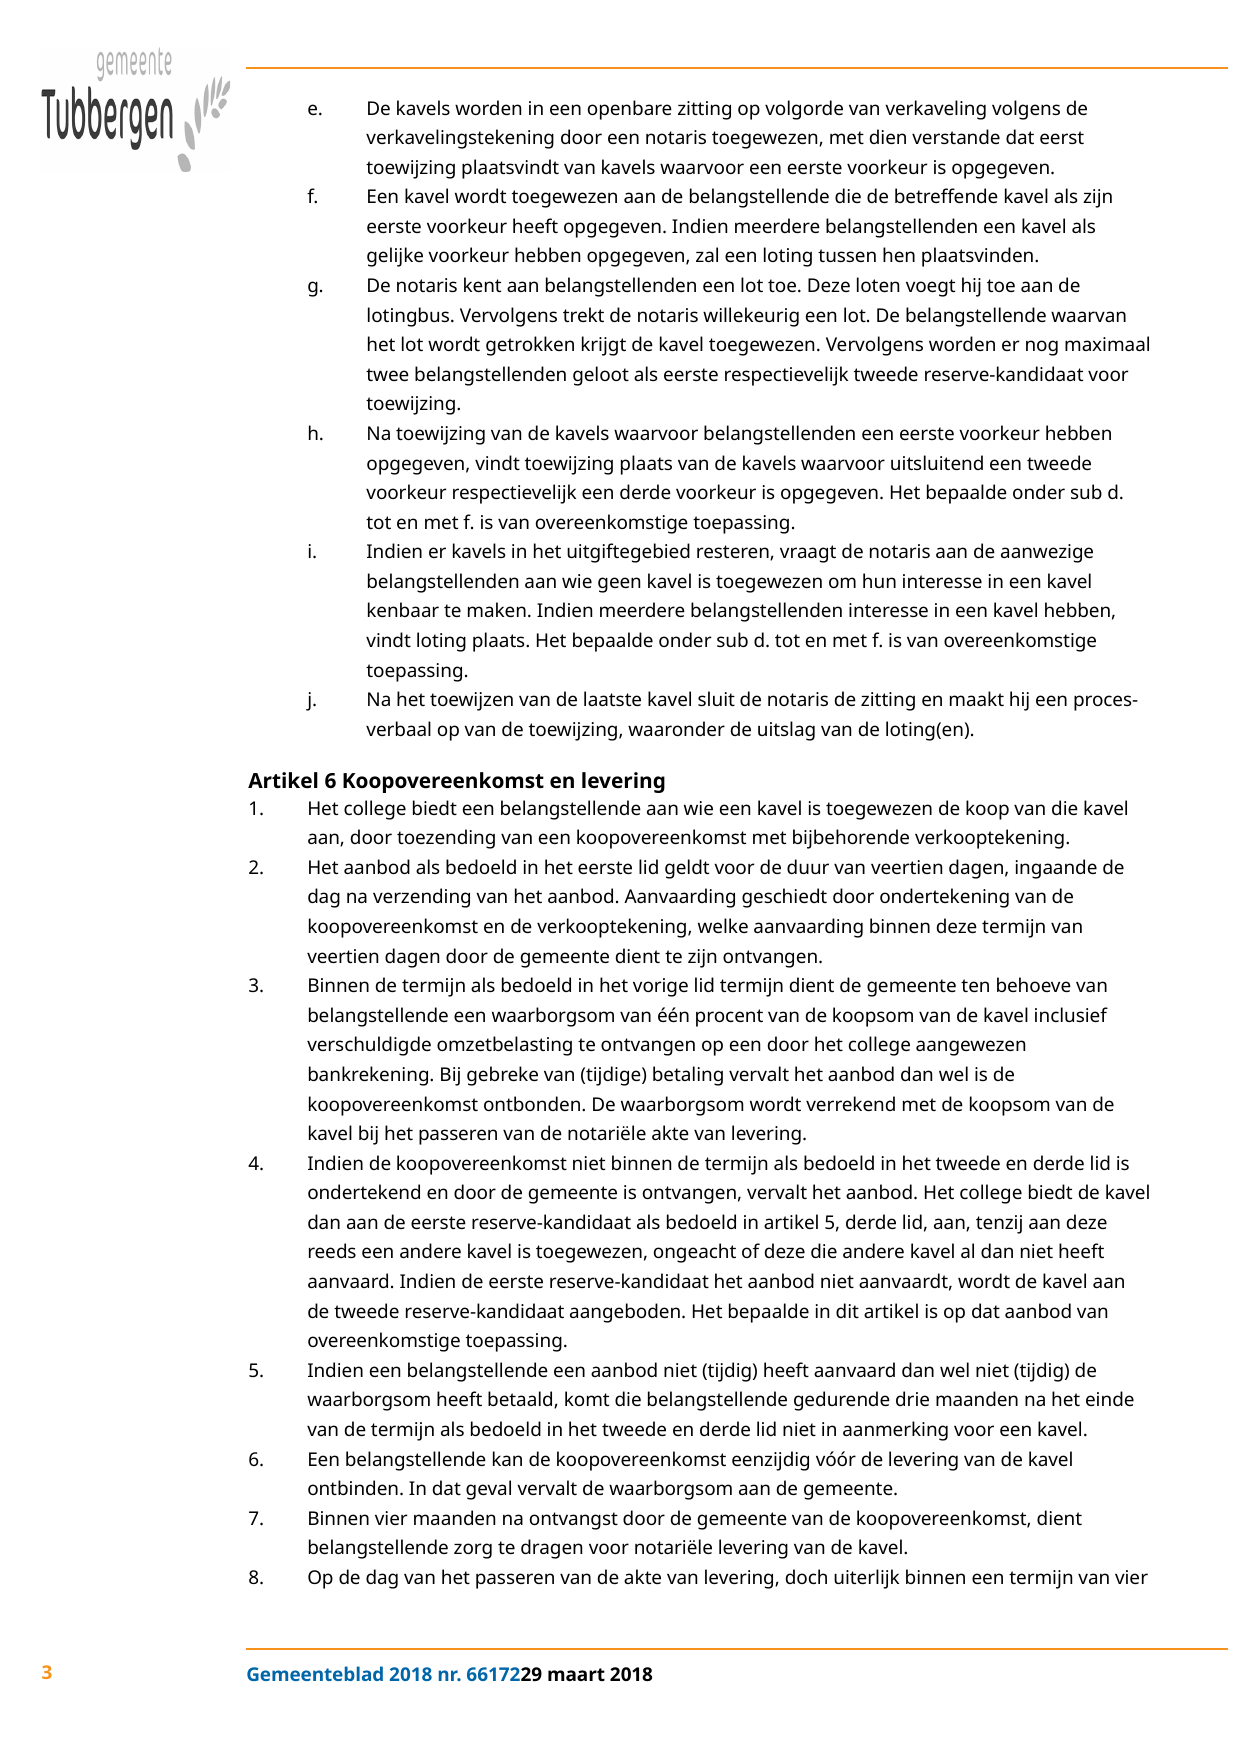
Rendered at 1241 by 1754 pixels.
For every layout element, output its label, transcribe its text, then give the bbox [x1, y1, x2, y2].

list Een belangstellende kan de koopovereenkomst eenzijdig vóór de levering van de kavel ontbinden. In dat geval vervalt de waarborgsom aan de gemeente. [248, 1446, 1152, 1501]
list De notaris kent aan belangstellenden een lot toe. Deze loten voegt hij toe aan de lotingbus. Vervolgens trekt de notaris willekeurig een lot. De belangstellende waarvan het lot wordt getrokken krijgt de kavel toegewezen. Vervolgens worden er nog maximaal twee belangstellenden geloot als eerste respectievelijk tweede reserve-kandidaat voor toewijzing. [307, 272, 1152, 416]
list Binnen de termijn als bedoeld in het vorige lid termijn dient de gemeente ten behoeve van belangstellende een waarborgsom van één procent van de koopsom van de kavel inclusief verschuldigde omzetbelasting te ontvangen op een door het college aangewezen bankrekening. Bij gebreke van (tijdige) betaling vervalt het aanbod dan wel is de koopovereenkomst ontbonden. De waarborgsom wordt verrekend met de koopsom van de kavel bij het passeren van de notariële akte van levering. [248, 972, 1152, 1146]
list De kavels worden in een openbare zitting op volgorde van verkaveling volgens de verkavelingstekening door een notaris toegewezen, met dien verstande dat eerst toewijzing plaatsvindt van kavels waarvoor een eerste voorkeur is opgegeven. [307, 95, 1152, 180]
text Artikel 6 Koopovereenkomst en levering [248, 766, 1152, 795]
list Indien de koopovereenkomst niet binnen de termijn als bedoeld in het tweede en derde lid is ondertekend en door de gemeente is ontvangen, vervalt het aanbod. Het college biedt de kavel dan aan de eerste reserve-kandidaat als bedoeld in artikel 5, derde lid, aan, tenzij aan deze reeds een andere kavel is toegewezen, ongeacht of deze die andere kavel al dan niet heeft aanvaard. Indien de eerste reserve-kandidaat het aanbod niet aanvaardt, wordt de kavel aan de tweede reserve-kandidaat aangeboden. Het bepaalde in dit artikel is op dat aanbod van overeenkomstige toepassing. [248, 1150, 1152, 1353]
list Na toewijzing van de kavels waarvoor belangstellenden een eerste voorkeur hebben opgegeven, vindt toewijzing plaats van de kavels waarvoor uitsluitend een tweede voorkeur respectievelijk een derde voorkeur is opgegeven. Het bepaalde onder sub d. tot en met f. is van overeenkomstige toepassing. [307, 420, 1152, 535]
list Het college biedt een belangstellende aan wie een kavel is toegewezen de koop van die kavel aan, door toezending van een koopovereenkomst met bijbehorende verkooptekening. [248, 795, 1152, 850]
list Binnen vier maanden na ontvangst door de gemeente van de koopovereenkomst, dient belangstellende zorg te dragen voor notariële levering van de kavel. [248, 1505, 1152, 1560]
list Indien er kavels in het uitgiftegebied resteren, vraagt de notaris aan de aanwezige belangstellenden aan wie geen kavel is toegewezen om hun interesse in een kavel kenbaar te maken. Indien meerdere belangstellenden interesse in een kavel hebben, vindt loting plaats. Het bepaalde onder sub d. tot en met f. is van overeenkomstige toepassing. [307, 538, 1152, 683]
picture [41, 47, 231, 172]
list Een kavel wordt toegewezen aan de belangstellende die de betreffende kavel als zijn eerste voorkeur heeft opgegeven. Indien meerdere belangstellenden een kavel als gelijke voorkeur hebben opgegeven, zal een loting tussen hen plaatsvinden. [307, 183, 1152, 268]
list Na het toewijzen van de laatste kavel sluit de notaris de zitting en maakt hij een proces-verbaal op van de toewijzing, waaronder de uitslag van de loting(en). [307, 686, 1152, 742]
list Het aanbod als bedoeld in het eerste lid geldt voor de duur van veertien dagen, ingaande de dag na verzending van het aanbod. Aanvaarding geschiedt door ondertekening van de koopovereenkomst en de verkooptekening, welke aanvaarding binnen deze termijn van veertien dagen door de gemeente dient te zijn ontvangen. [248, 854, 1152, 968]
list Indien een belangstellende een aanbod niet (tijdig) heeft aanvaard dan wel niet (tijdig) de waarborgsom heeft betaald, komt die belangstellende gedurende drie maanden na het einde van de termijn als bedoeld in het tweede en derde lid niet in aanmerking voor een kavel. [248, 1357, 1152, 1442]
list Op de dag van het passeren van de akte van levering, doch uiterlijk binnen een termijn van vier [248, 1564, 1152, 1590]
